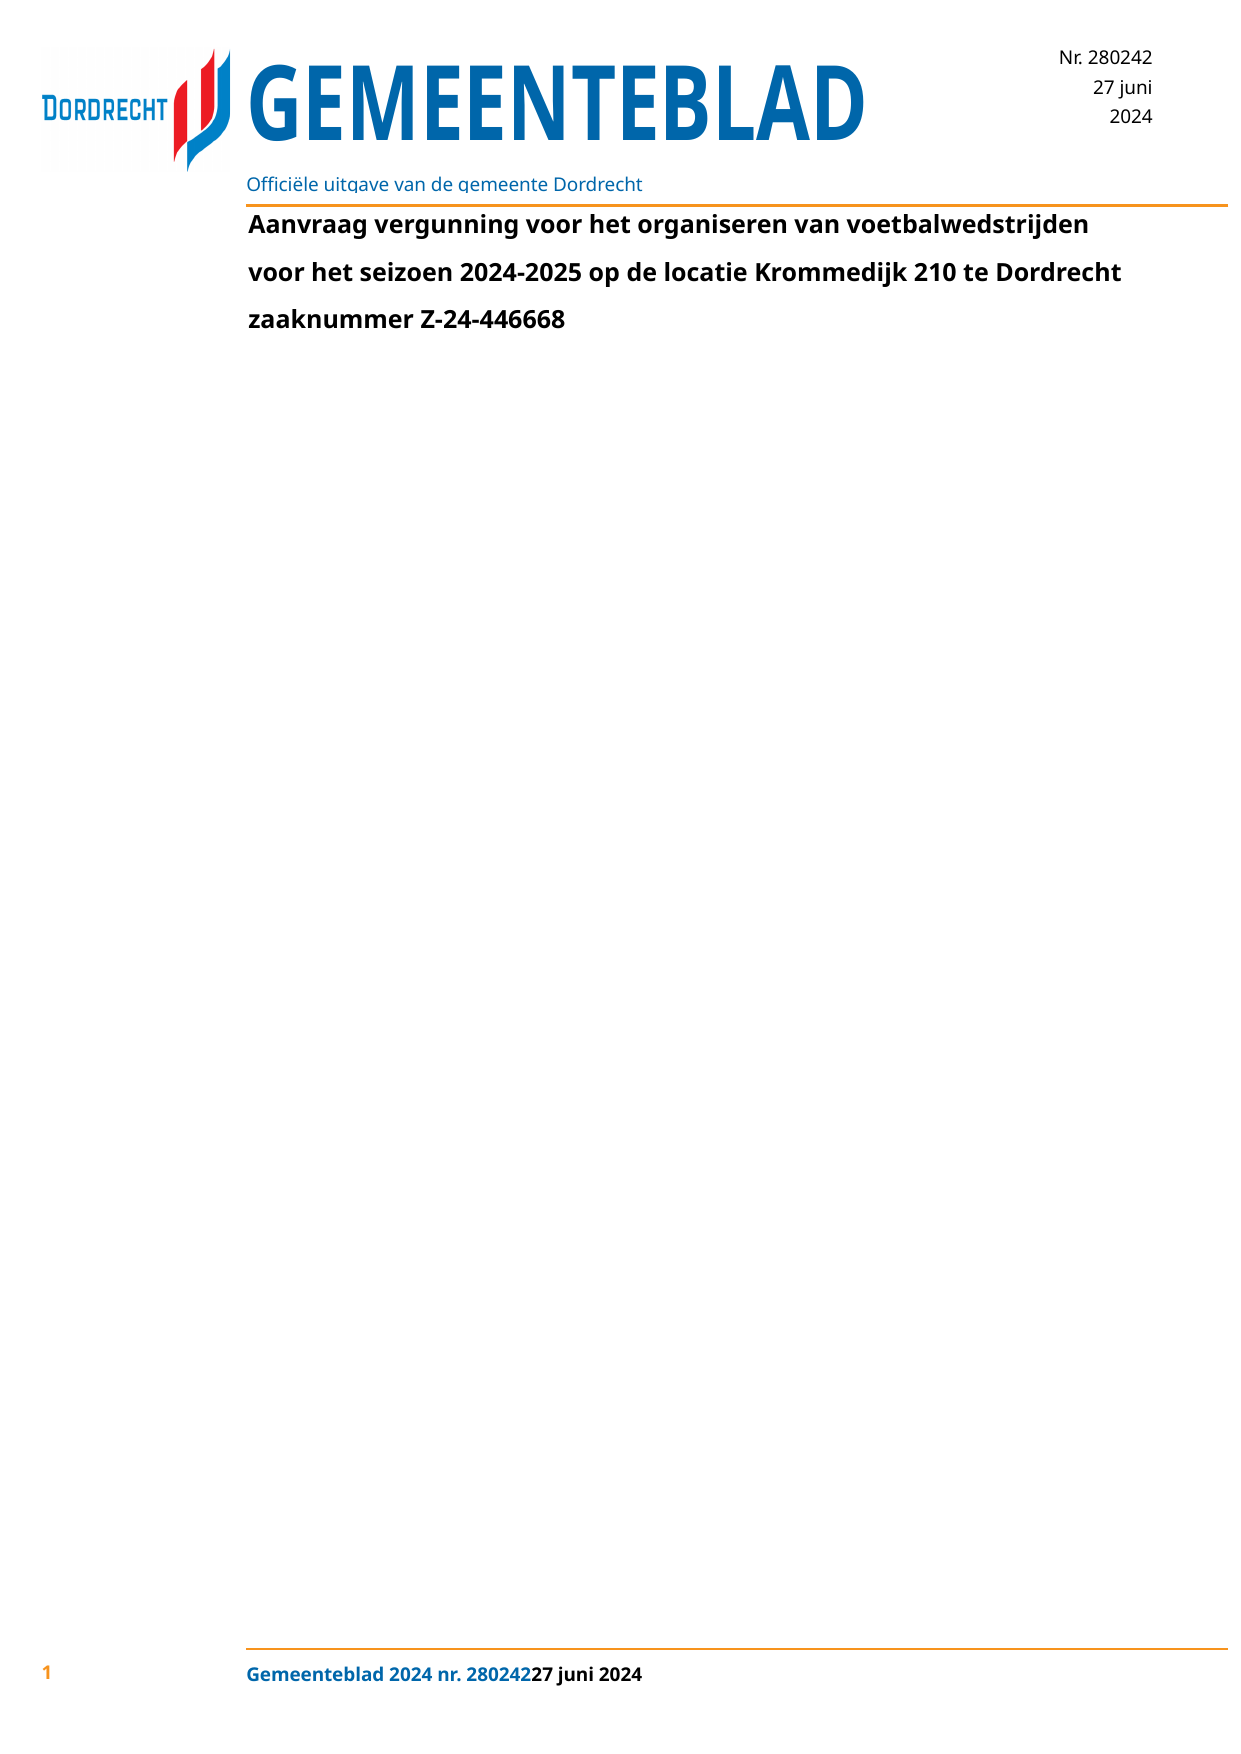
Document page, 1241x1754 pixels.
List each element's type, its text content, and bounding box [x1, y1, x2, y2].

picture [41, 47, 231, 172]
text Aanvraag vergunning voor het organiseren van voetbalwedstrijden voor het seizoen 2024-2025 op de locatie Krommedijk 210 te Dordrecht zaaknummer Z-24-446668 [248, 207, 1152, 336]
